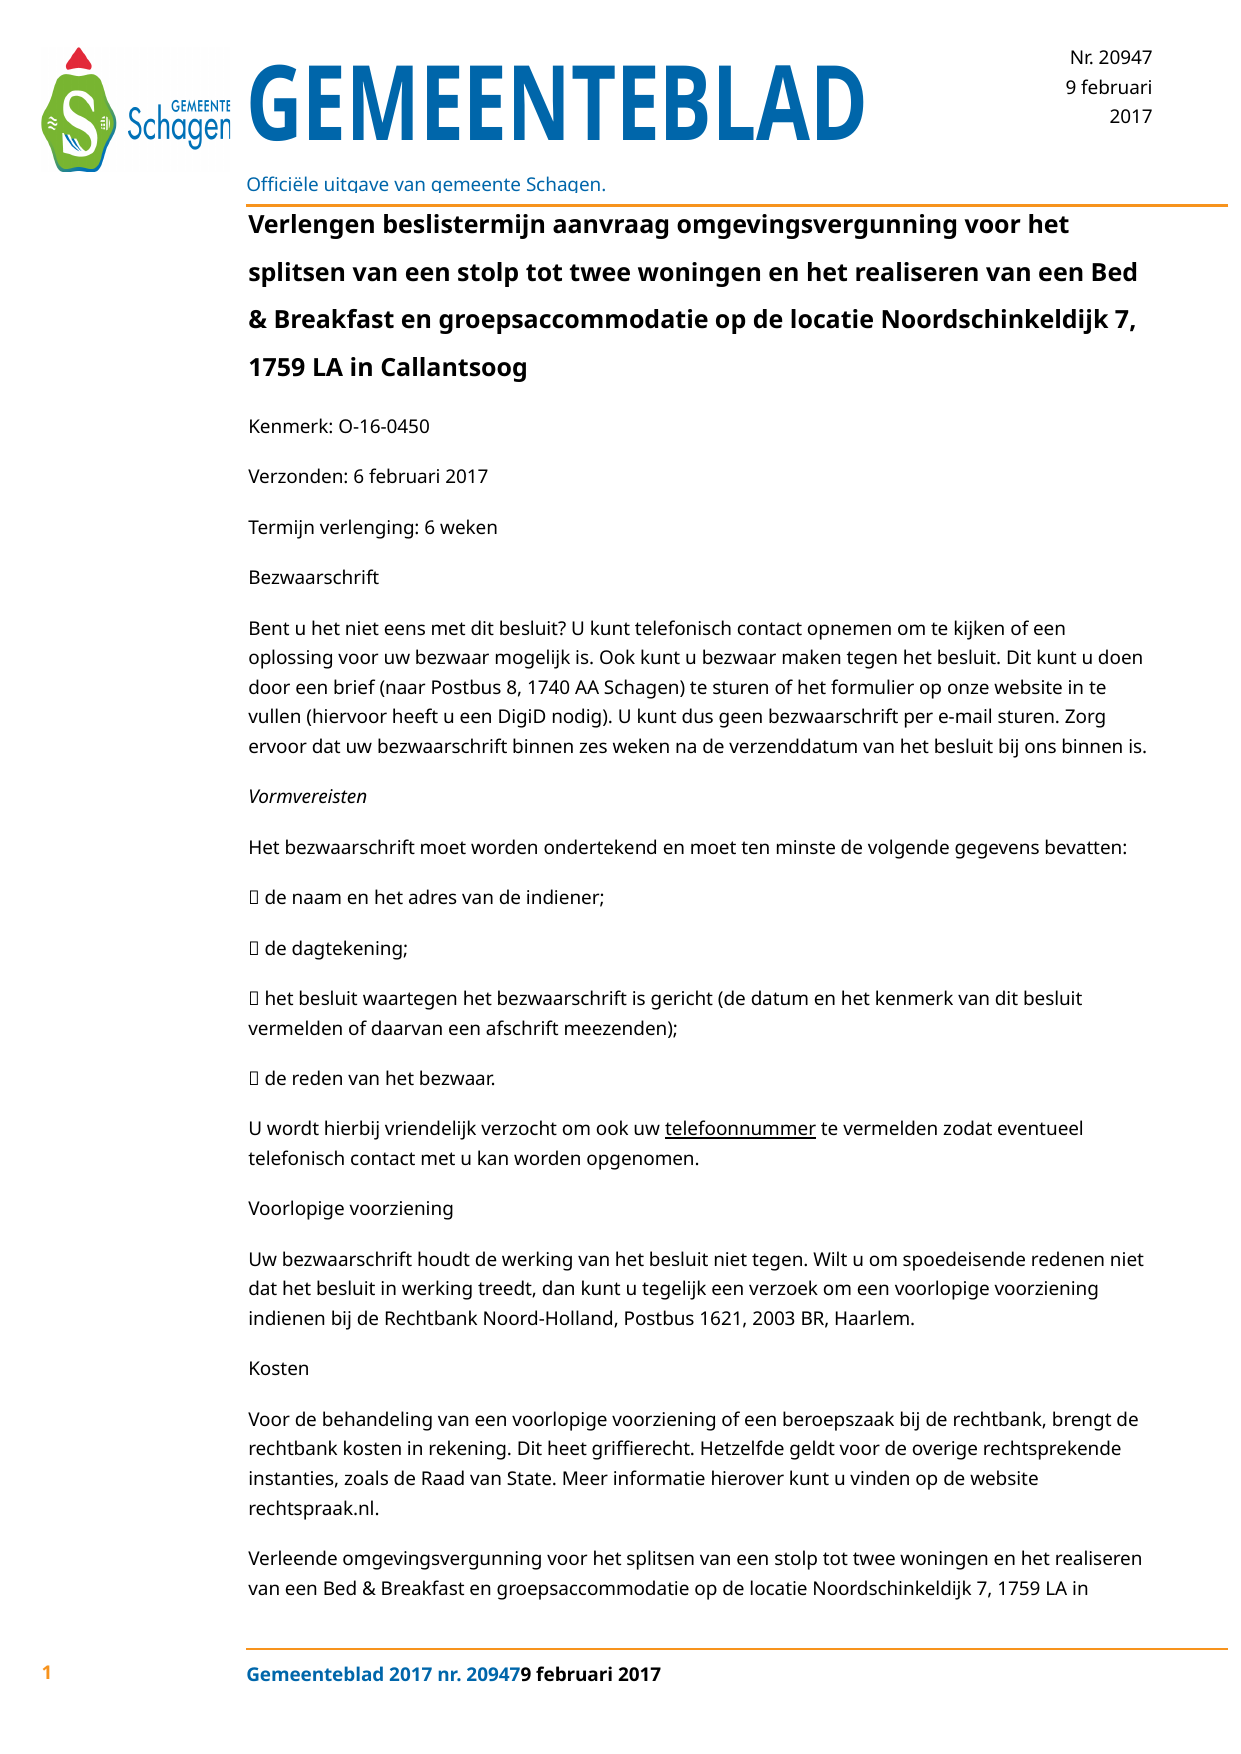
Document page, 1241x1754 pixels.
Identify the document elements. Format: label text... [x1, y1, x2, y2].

text Het bezwaarschrift moet worden ondertekend en moet ten minste de volgende gegevens bevatten: [248, 834, 1152, 860]
text Verlengen beslistermijn aanvraag omgevingsvergunning voor het splitsen van een stolp tot twee woningen en het realiseren van een Bed & Breakfast en groepsaccommodatie op de locatie Noordschinkeldijk 7, 1759 LA in Callantsoog [248, 207, 1152, 384]
text Kosten [248, 1356, 1152, 1381]
text Verzonden: 6 februari 2017 [248, 463, 1152, 489]
text Bezwaarschrift [248, 564, 1152, 590]
text Voor de behandeling van een voorlopige voorziening of een beroepszaak bij de rechtbank, brengt de rechtbank kosten in rekening. Dit heet griffierecht. Hetzelfde geldt voor de overige rechtsprekende instanties, zoals de Raad van State. Meer informatie hierover kunt u vinden op de website rechtspraak.nl. [248, 1406, 1152, 1521]
text Vormvereisten [248, 783, 1152, 809]
text Uw bezwaarschrift houdt de werking van het besluit niet tegen. Wilt u om spoedeisende redenen niet dat het besluit in werking treedt, dan kunt u tegelijk een verzoek om een voorlopige voorziening indienen bij de Rechtbank Noord-Holland, Postbus 1621, 2003 BR, Haarlem. [248, 1246, 1152, 1331]
text Verleende omgevingsvergunning voor het splitsen van een stolp tot twee woningen en het realiseren van een Bed & Breakfast en groepsaccommodatie op de locatie Noordschinkeldijk 7, 1759 LA in [248, 1545, 1152, 1601]
text  de naam en het adres van de indiener; [248, 884, 1152, 910]
text Bent u het niet eens met dit besluit? U kunt telefonisch contact opnemen om te kijken of een oplossing voor uw bezwaar mogelijk is. Ook kunt u bezwaar maken tegen het besluit. Dit kunt u doen door een brief (naar Postbus 8, 1740 AA Schagen) te sturen of het formulier op onze website in te vullen (hiervoor heeft u een DigiD nodig). U kunt dus geen bezwaarschrift per e-mail sturen. Zorg ervoor dat uw bezwaarschrift binnen zes weken na de verzenddatum van het besluit bij ons binnen is. [248, 615, 1152, 759]
text  de reden van het bezwaar. [248, 1065, 1152, 1091]
text  het besluit waartegen het bezwaarschrift is gericht (de datum en het kenmerk van dit besluit vermelden of daarvan een afschrift meezenden); [248, 985, 1152, 1041]
text  de dagtekening; [248, 935, 1152, 961]
text U wordt hierbij vriendelijk verzocht om ook uw telefoonnummer te vermelden zodat eventueel telefonisch contact met u kan worden opgenomen. [248, 1116, 1152, 1171]
picture [41, 47, 231, 172]
text Kenmerk: O-16-0450 [248, 413, 1152, 439]
text Voorlopige voorziening [248, 1196, 1152, 1221]
text Termijn verlenging: 6 weken [248, 514, 1152, 540]
